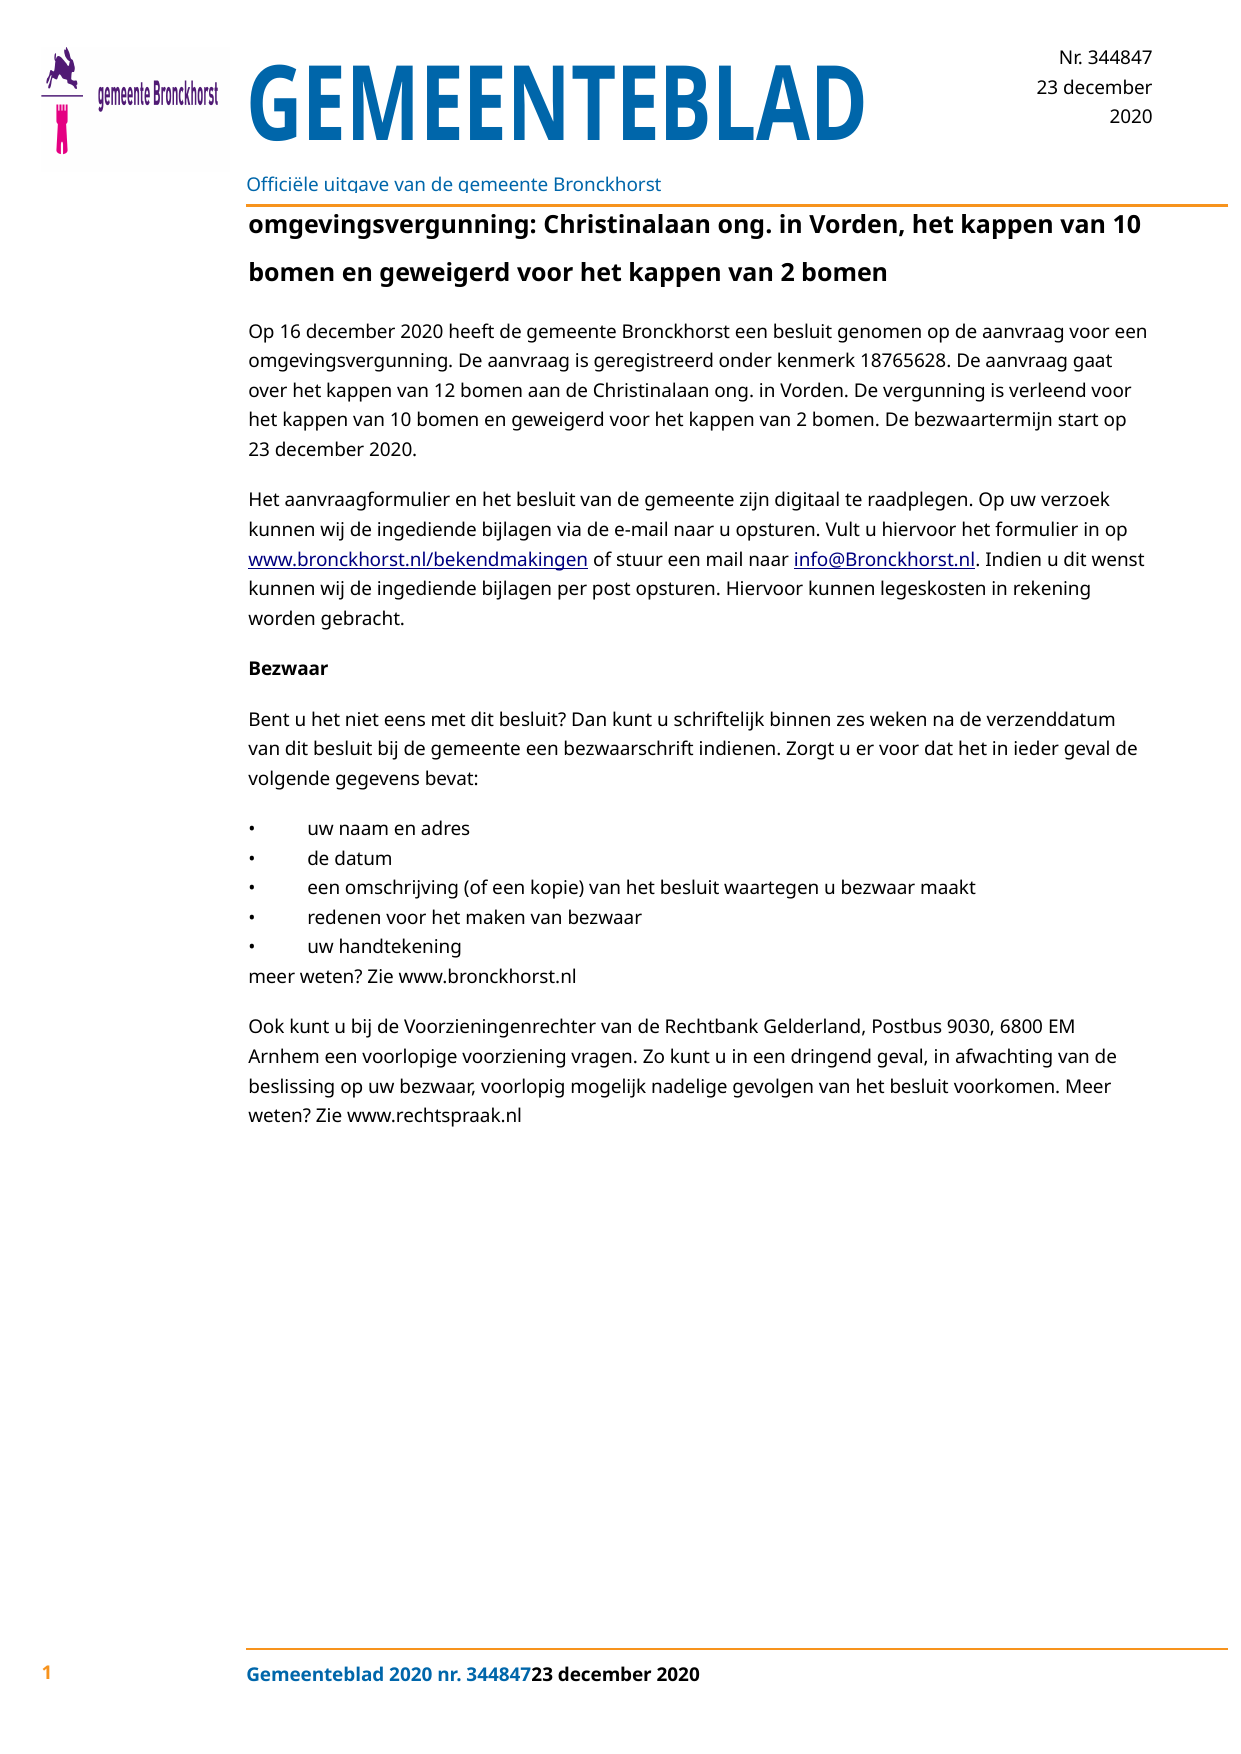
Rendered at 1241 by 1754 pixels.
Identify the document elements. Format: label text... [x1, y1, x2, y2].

list uw naam en adres [248, 815, 1152, 841]
text Bent u het niet eens met dit besluit? Dan kunt u schriftelijk binnen zes weken na de verzenddatum van dit besluit bij de gemeente een bezwaarschrift indienen. Zorgt u er voor dat het in ieder geval de volgende gegevens bevat: [248, 706, 1152, 791]
text Bezwaar [248, 655, 1152, 681]
text meer weten? Zie www.bronckhorst.nl [248, 963, 1152, 989]
text omgevingsvergunning: Christinalaan ong. in Vorden, het kappen van 10 bomen en geweigerd voor het kappen van 2 bomen [248, 207, 1152, 288]
list de datum [248, 845, 1152, 871]
list redenen voor het maken van bezwaar [248, 904, 1152, 930]
text Het aanvraagformulier en het besluit van de gemeente zijn digitaal te raadplegen. Op uw verzoek kunnen wij de ingediende bijlagen via de e-mail naar u opsturen. Vult u hiervoor het formulier in op www.bronckhorst.nl/bekendmakingen of stuur een mail naar info@Bronckhorst.nl. Indien u dit wenst kunnen wij de ingediende bijlagen per post opsturen. Hiervoor kunnen legeskosten in rekening worden gebracht. [248, 487, 1152, 631]
text Ook kunt u bij de Voorzieningenrechter van de Rechtbank Gelderland, Postbus 9030, 6800 EM Arnhem een voorlopige voorziening vragen. Zo kunt u in een dringend geval, in afwachting van de beslissing op uw bezwaar, voorlopig mogelijk nadelige gevolgen van het besluit voorkomen. Meer weten? Zie www.rechtspraak.nl [248, 1014, 1152, 1128]
list uw handtekening [248, 934, 1152, 959]
text Op 16 december 2020 heeft de gemeente Bronckhorst een besluit genomen op de aanvraag voor een omgevingsvergunning. De aanvraag is geregistreerd onder kenmerk 18765628. De aanvraag gaat over het kappen van 12 bomen aan de Christinalaan ong. in Vorden. De vergunning is verleend voor het kappen van 10 bomen en geweigerd voor het kappen van 2 bomen. De bezwaartermijn start op 23 december 2020. [248, 318, 1152, 462]
list een omschrijving (of een kopie) van het besluit waartegen u bezwaar maakt [248, 874, 1152, 900]
picture [41, 47, 231, 172]
